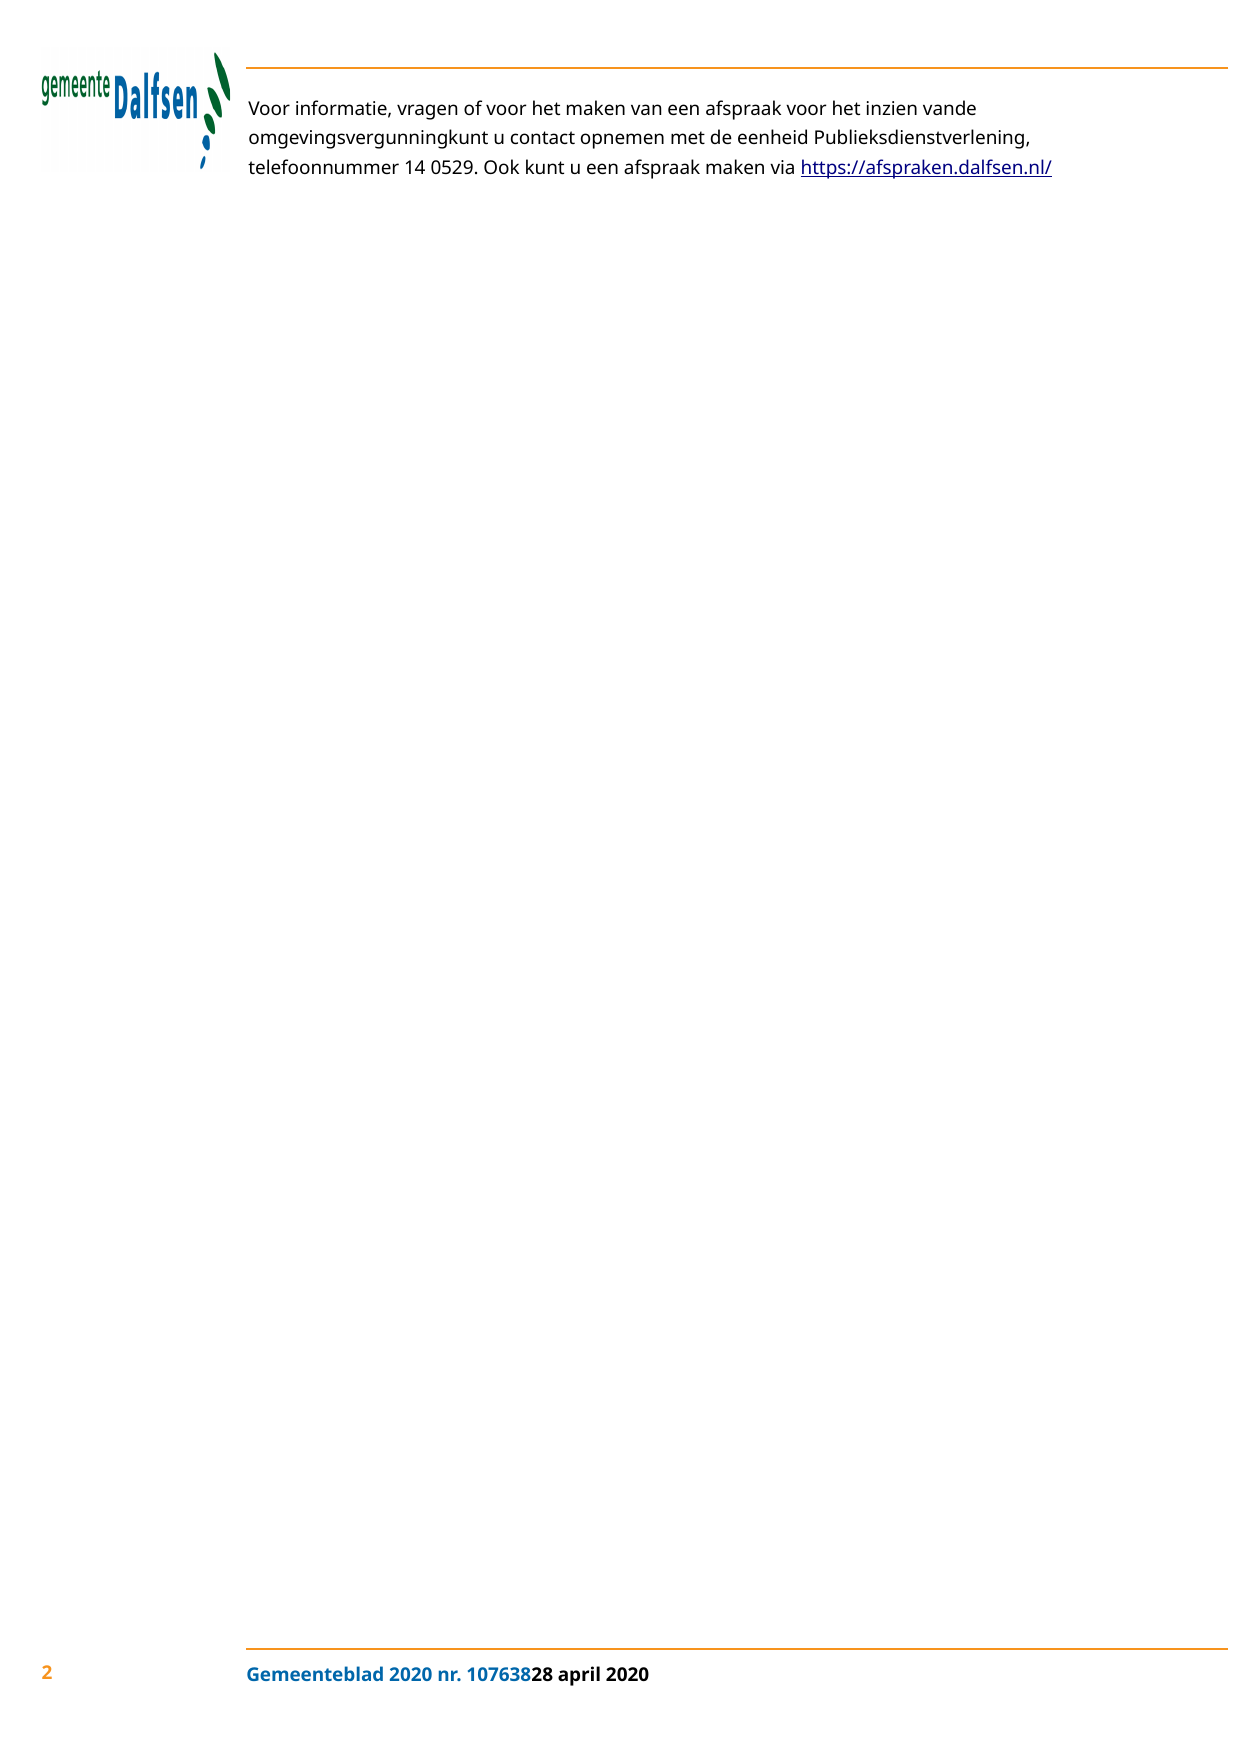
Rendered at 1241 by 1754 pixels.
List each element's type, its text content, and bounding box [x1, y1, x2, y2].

picture [41, 47, 231, 172]
text Voor informatie, vragen of voor het maken van een afspraak voor het inzien vande omgevingsvergunningkunt u contact opnemen met de eenheid Publieksdienstverlening, telefoonnummer 14 0529. Ook kunt u een afspraak maken via https://afspraken.dalfsen.nl/ [248, 95, 1152, 180]
